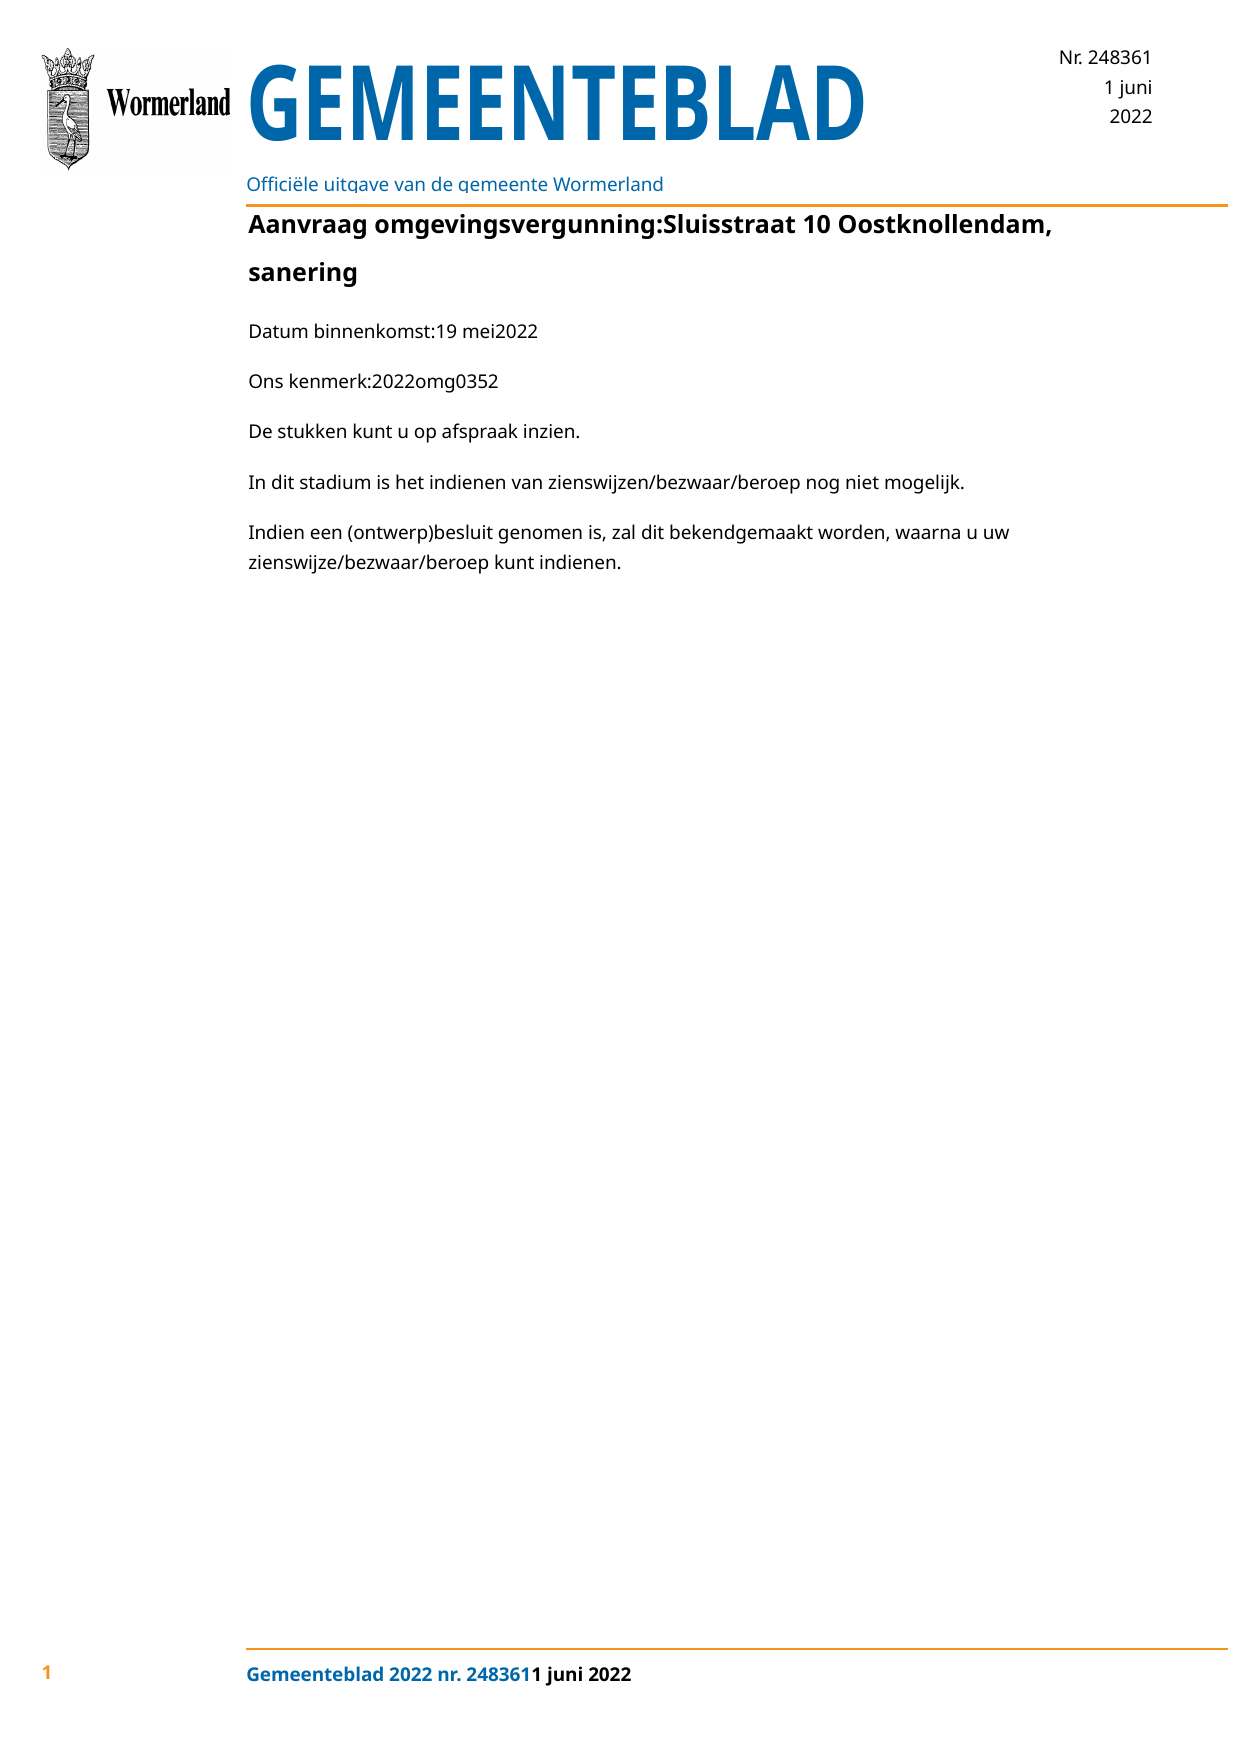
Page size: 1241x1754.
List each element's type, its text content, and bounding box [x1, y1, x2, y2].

text In dit stadium is het indienen van zienswijzen/bezwaar/beroep nog niet mogelijk. [248, 469, 1152, 495]
text Ons kenmerk:2022omg0352 [248, 368, 1152, 394]
text Datum binnenkomst:19 mei2022 [248, 318, 1152, 344]
text Aanvraag omgevingsvergunning:Sluisstraat 10 Oostknollendam, sanering [248, 207, 1152, 288]
picture [41, 47, 231, 172]
text Indien een (ontwerp)besluit genomen is, zal dit bekendgemaakt worden, waarna u uw zienswijze/bezwaar/beroep kunt indienen. [248, 519, 1152, 575]
text De stukken kunt u op afspraak inzien. [248, 419, 1152, 444]
